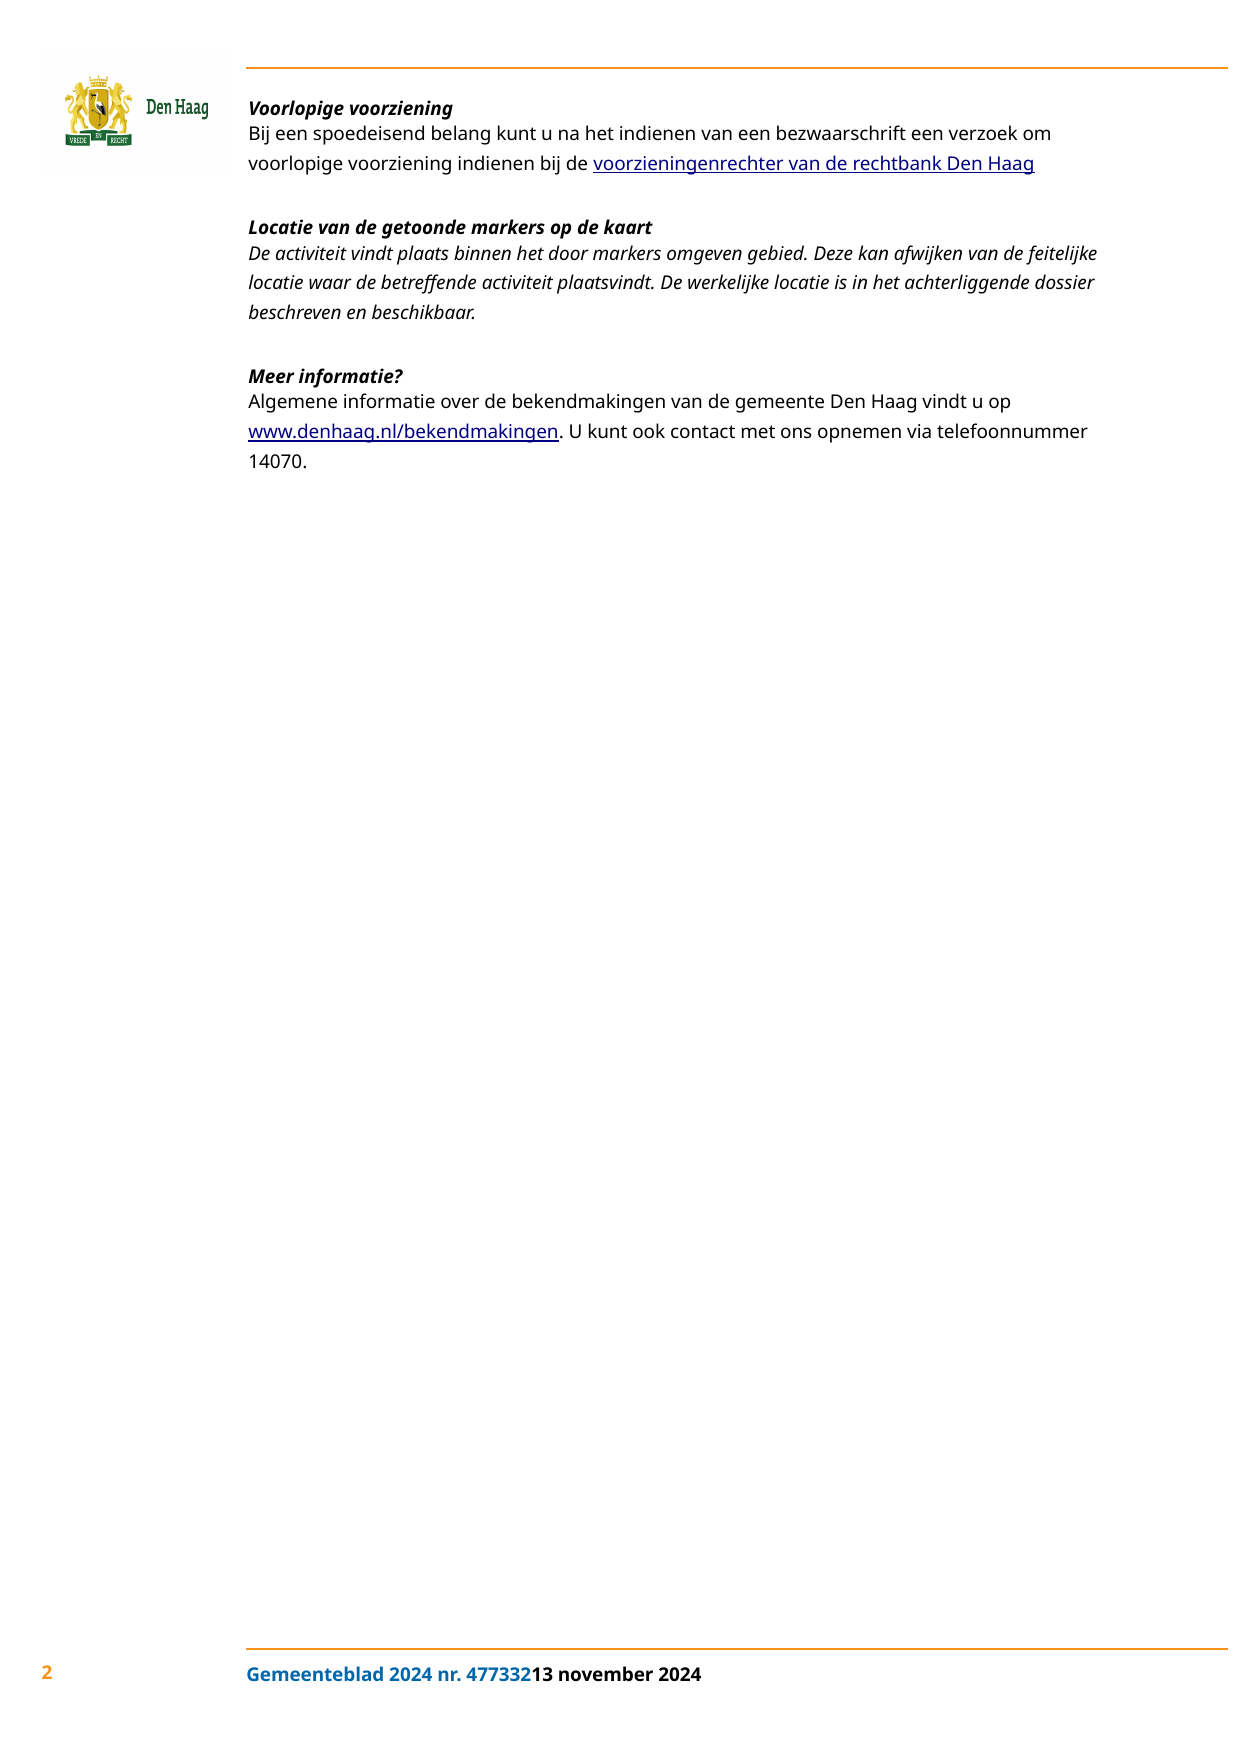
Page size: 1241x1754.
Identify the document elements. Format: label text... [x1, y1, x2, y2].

text Voorlopige voorziening [248, 95, 1152, 121]
text Algemene informatie over de bekendmakingen van de gemeente Den Haag vindt u op www.denhaag.nl/bekendmakingen. U kunt ook contact met ons opnemen via telefoonnummer 14070. [248, 389, 1152, 473]
text De activiteit vindt plaats binnen het door markers omgeven gebied. Deze kan afwijken van de feitelijke locatie waar de betreffende activiteit plaatsvindt. De werkelijke locatie is in het achterliggende dossier beschreven en beschikbaar. [248, 240, 1152, 325]
picture [41, 47, 231, 172]
text Locatie van de getoonde markers op de kaart [248, 214, 1152, 240]
text Meer informatie? [248, 363, 1152, 389]
text Bij een spoedeisend belang kunt u na het indienen van een bezwaarschrift een verzoek om voorlopige voorziening indienen bij de voorzieningenrechter van de rechtbank Den Haag [248, 121, 1152, 176]
